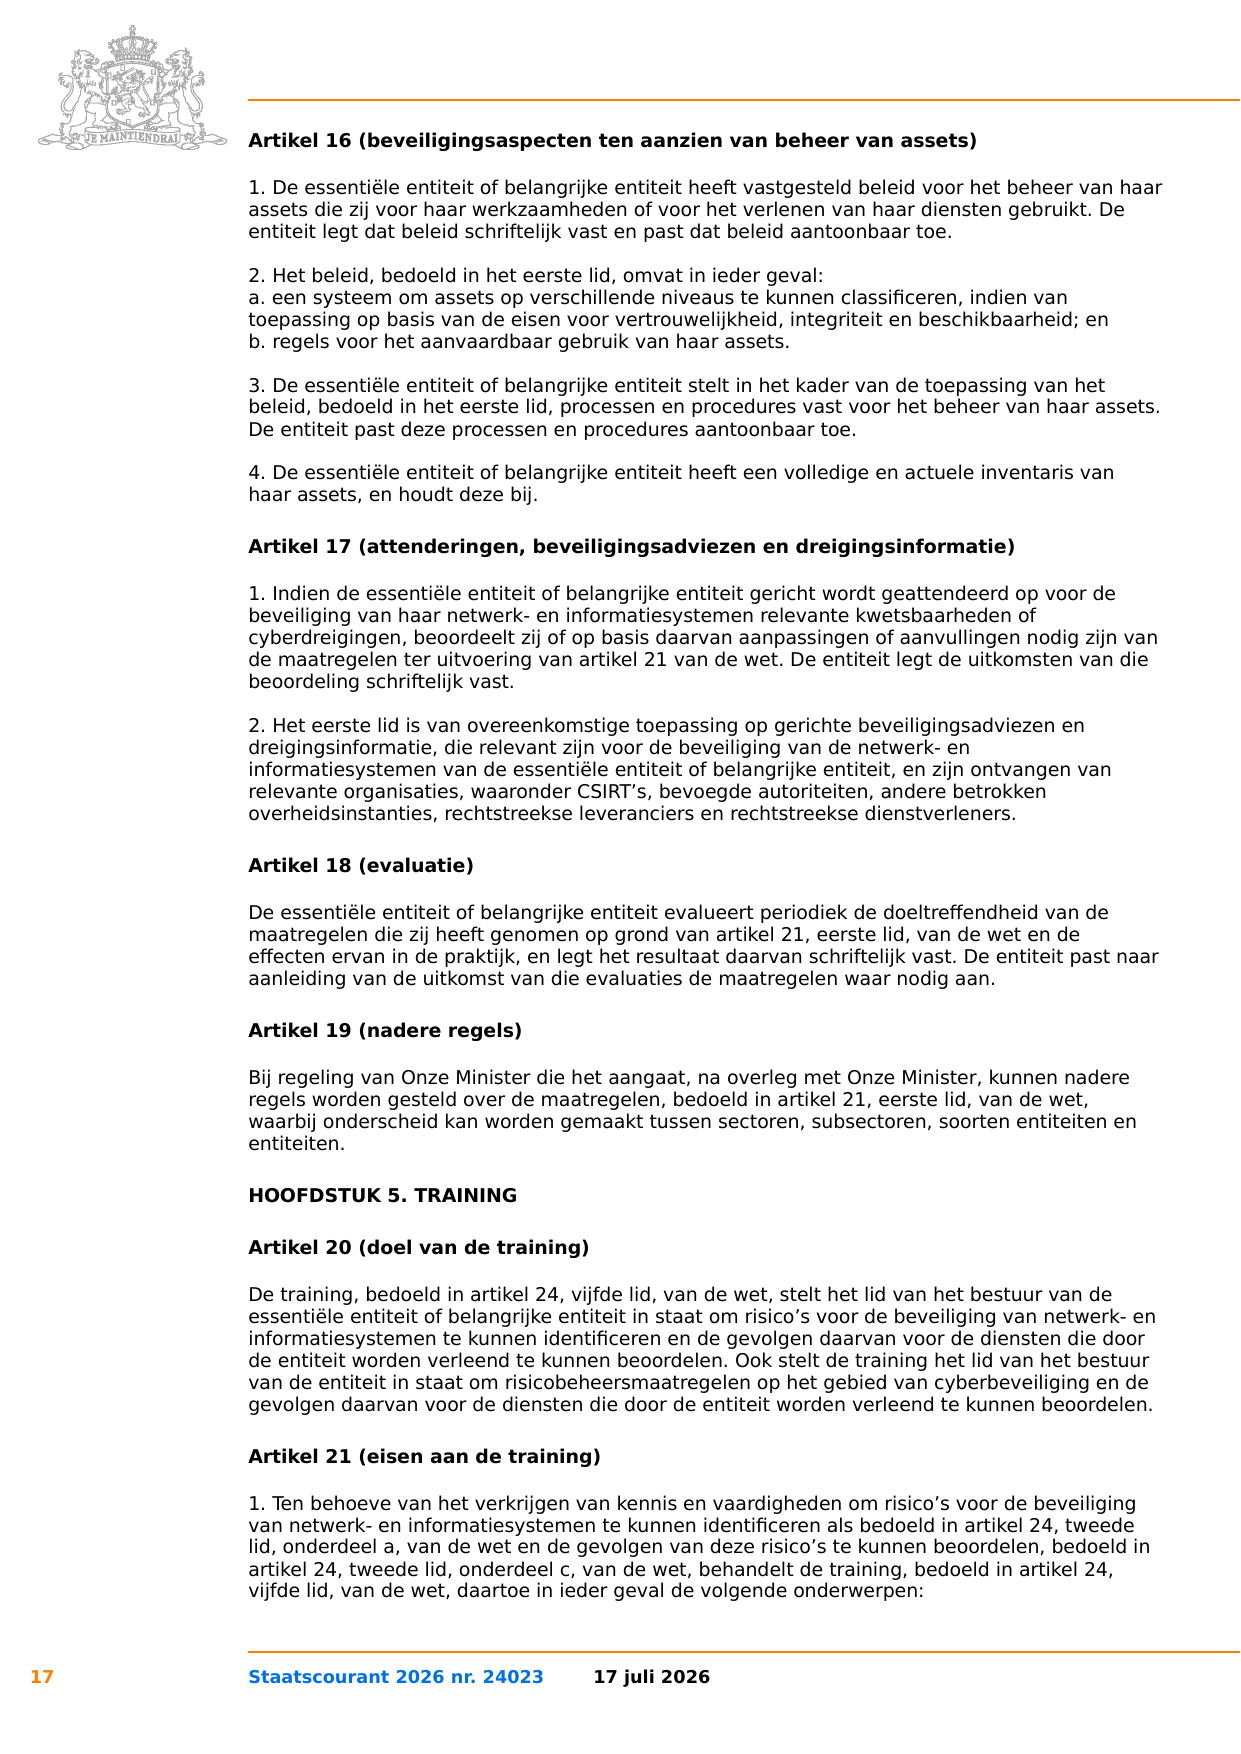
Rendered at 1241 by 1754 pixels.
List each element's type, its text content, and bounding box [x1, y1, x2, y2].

text Bij regeling van Onze Minister die het aangaat, na overleg met Onze Minister, kunnen nadere regels worden gesteld over de maatregelen, bedoeld in artikel 21, eerste lid, van de wet, waarbij onderscheid kan worden gemaakt tussen sectoren, subsectoren, soorten entiteiten en entiteiten. [248, 1067, 1163, 1155]
text 1. Ten behoeve van het verkrijgen van kennis en vaardigheden om risico’s voor de beveiliging van netwerk- en informatiesystemen te kunnen identificeren als bedoeld in artikel 24, tweede lid, onderdeel a, van de wet en de gevolgen van deze risico’s te kunnen beoordelen, bedoeld in artikel 24, tweede lid, onderdeel c, van de wet, behandelt de training, bedoeld in artikel 24, vijfde lid, van de wet, daartoe in ieder geval de volgende onderwerpen: [248, 1492, 1163, 1602]
text 2. Het beleid, bedoeld in het eerste lid, omvat in ieder geval: [248, 265, 1163, 287]
text 4. De essentiële entiteit of belangrijke entiteit heeft een volledige en actuele inventaris van haar assets, en houdt deze bij. [248, 462, 1163, 506]
text De essentiële entiteit of belangrijke entiteit evalueert periodiek de doeltreffendheid van de maatregelen die zij heeft genomen op grond van artikel 21, eerste lid, van de wet en de effecten ervan in de praktijk, en legt het resultaat daarvan schriftelijk vast. De entiteit past naar aanleiding van de uitkomst van die evaluaties de maatregelen waar nodig aan. [248, 902, 1163, 990]
text a. een systeem om assets op verschillende niveaus te kunnen classificeren, indien van toepassing op basis van de eisen voor vertrouwelijkheid, integriteit en beschikbaarheid; en [248, 287, 1163, 331]
text 1. De essentiële entiteit of belangrijke entiteit heeft vastgesteld beleid voor het beheer van haar assets die zij voor haar werkzaamheden of voor het verlenen van haar diensten gebruikt. De entiteit legt dat beleid schriftelijk vast en past dat beleid aantoonbaar toe. [248, 177, 1163, 243]
text b. regels voor het aanvaardbaar gebruik van haar assets. [248, 331, 1163, 353]
text 3. De essentiële entiteit of belangrijke entiteit stelt in het kader van de toepassing van het beleid, bedoeld in het eerste lid, processen en procedures vast voor het beheer van haar assets. De entiteit past deze processen en procedures aantoonbaar toe. [248, 374, 1163, 440]
subtitle Artikel 19 (nadere regels) [248, 1020, 1163, 1042]
text De training, bedoeld in artikel 24, vijfde lid, van de wet, stelt het lid van het bestuur van de essentiële entiteit of belangrijke entiteit in staat om risico’s voor de beveiliging van netwerk- en informatiesystemen te kunnen identificeren en de gevolgen daarvan voor de diensten die door de entiteit worden verleend te kunnen beoordelen. Ook stelt de training het lid van het bestuur van de entiteit in staat om risicobeheersmaatregelen op het gebied van cyberbeveiliging en de gevolgen daarvan voor de diensten die door de entiteit worden verleend te kunnen beoordelen. [248, 1284, 1163, 1416]
text 2. Het eerste lid is van overeenkomstige toepassing op gerichte beveiligingsadviezen en dreigingsinformatie, die relevant zijn voor de beveiliging van de netwerk- en informatiesystemen van de essentiële entiteit of belangrijke entiteit, en zijn ontvangen van relevante organisaties, waaronder CSIRT’s, bevoegde autoriteiten, andere betrokken overheidsinstanties, rechtstreekse leveranciers en rechtstreekse dienstverleners. [248, 715, 1163, 825]
subtitle Artikel 18 (evaluatie) [248, 855, 1163, 877]
subtitle Artikel 21 (eisen aan de training) [248, 1446, 1163, 1467]
text 1. Indien de essentiële entiteit of belangrijke entiteit gericht wordt geattendeerd op voor de beveiliging van haar netwerk- en informatiesystemen relevante kwetsbaarheden of cyberdreigingen, beoordeelt zij of op basis daarvan aanpassingen of aanvullingen nodig zijn van de maatregelen ter uitvoering van artikel 21 van de wet. De entiteit legt de uitkomsten van die beoordeling schriftelijk vast. [248, 583, 1163, 693]
subtitle Artikel 16 (beveiligingsaspecten ten aanzien van beheer van assets) [248, 130, 1163, 152]
subtitle Artikel 20 (doel van de training) [248, 1237, 1163, 1259]
subtitle HOOFDSTUK 5. TRAINING [248, 1185, 1163, 1207]
picture [38, 25, 227, 150]
subtitle Artikel 17 (attenderingen, beveiligingsadviezen en dreigingsinformatie) [248, 536, 1163, 558]
